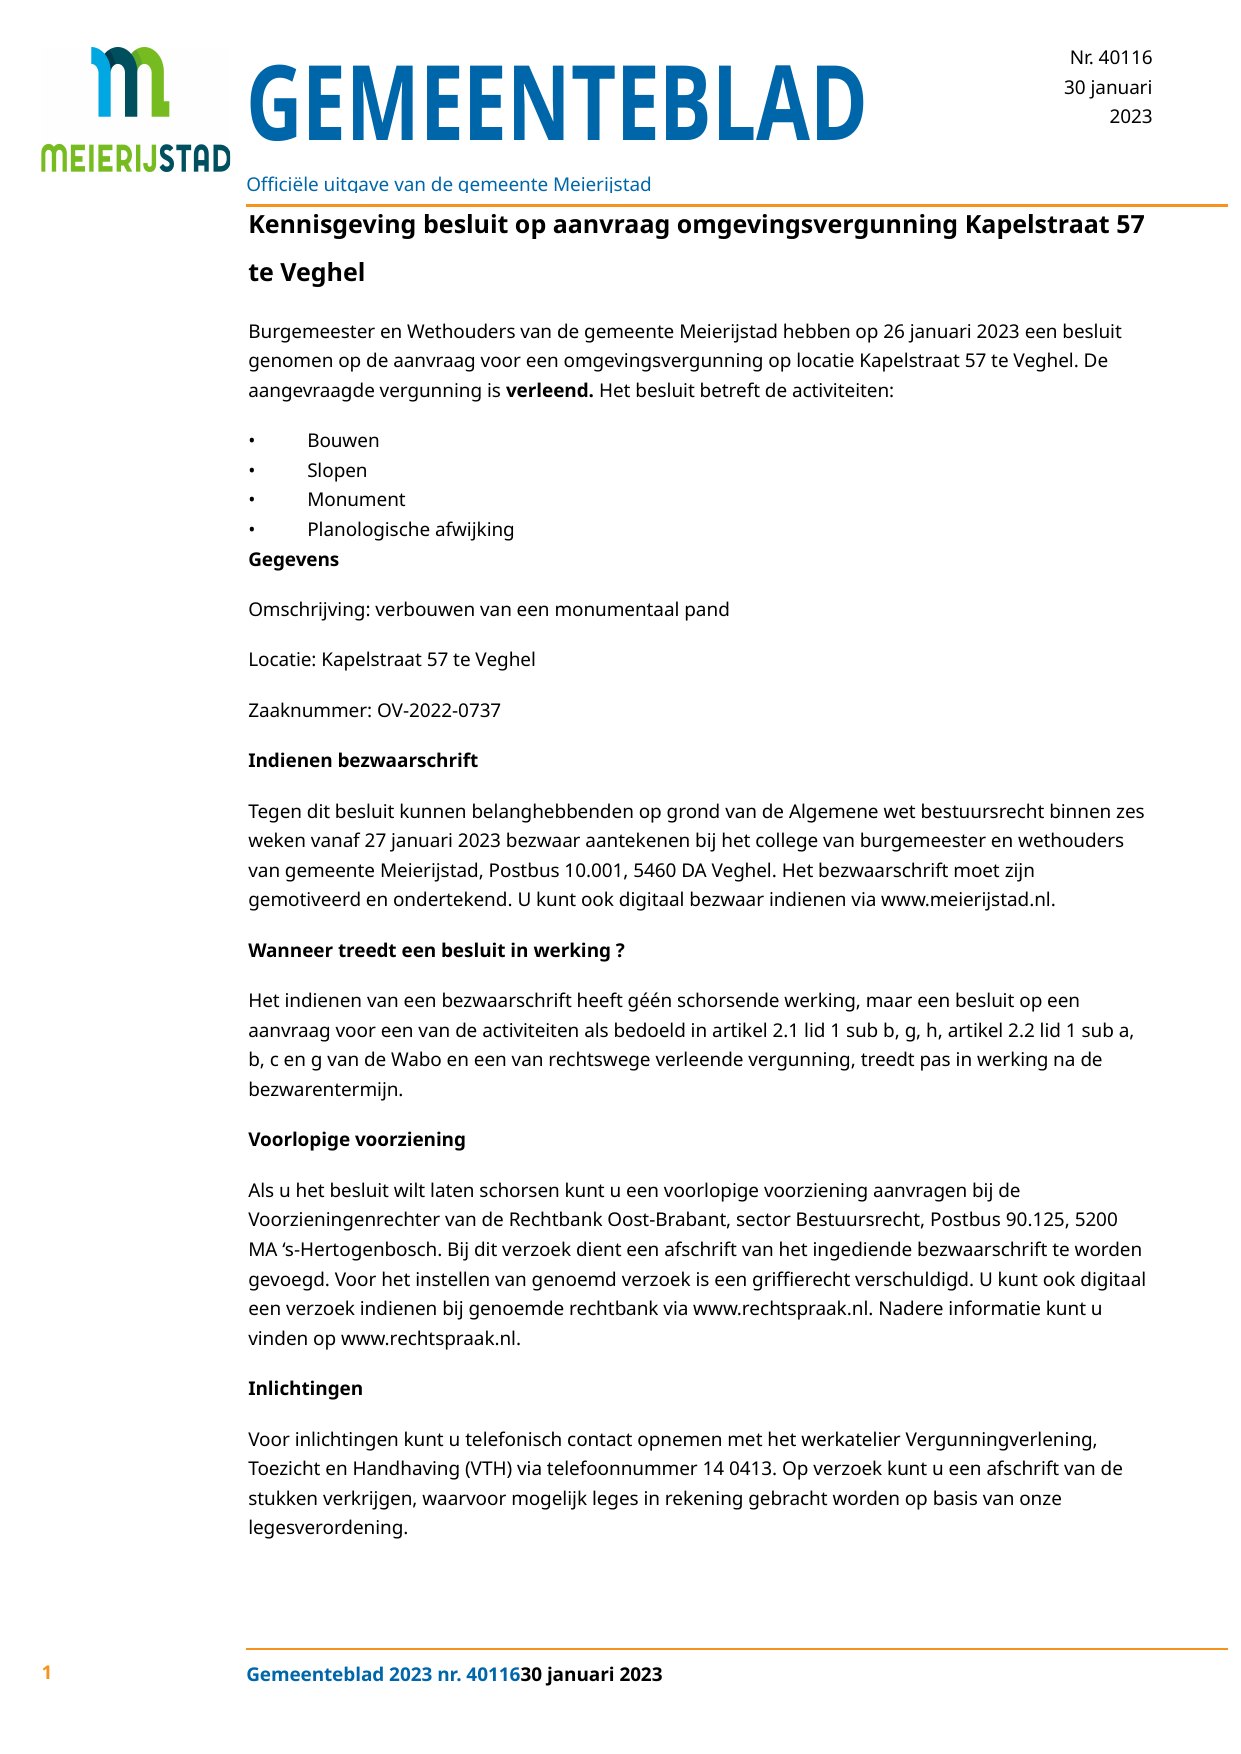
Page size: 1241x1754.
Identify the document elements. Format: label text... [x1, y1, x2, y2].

text Het indienen van een bezwaarschrift heeft géén schorsende werking, maar een besluit op een aanvraag voor een van de activiteiten als bedoeld in artikel 2.1 lid 1 sub b, g, h, artikel 2.2 lid 1 sub a, b, c en g van de Wabo en een van rechtswege verleende vergunning, treedt pas in werking na de bezwarentermijn. [248, 987, 1152, 1102]
list Planologische afwijking [248, 516, 1152, 542]
text Indienen bezwaarschrift [248, 747, 1152, 773]
list Bouwen [248, 427, 1152, 453]
text Omschrijving: verbouwen van een monumentaal pand [248, 596, 1152, 622]
text Voorlopige voorziening [248, 1127, 1152, 1152]
text Gegevens [248, 546, 1152, 572]
text Locatie: Kapelstraat 57 te Veghel [248, 647, 1152, 672]
text Inlichtingen [248, 1375, 1152, 1401]
text Burgemeester en Wethouders van de gemeente Meierijstad hebben op 26 januari 2023 een besluit genomen op de aanvraag voor een omgevingsvergunning op locatie Kapelstraat 57 te Veghel. De aangevraagde vergunning is verleend. Het besluit betreft de activiteiten: [248, 318, 1152, 403]
text Als u het besluit wilt laten schorsen kunt u een voorlopige voorziening aanvragen bij de Voorzieningenrechter van de Rechtbank Oost-Brabant, sector Bestuursrecht, Postbus 90.125, 5200 MA ‘s-Hertogenbosch. Bij dit verzoek dient een afschrift van het ingediende bezwaarschrift te worden gevoegd. Voor het instellen van genoemd verzoek is een griffierecht verschuldigd. U kunt ook digitaal een verzoek indienen bij genoemde rechtbank via www.rechtspraak.nl. Nadere informatie kunt u vinden op www.rechtspraak.nl. [248, 1177, 1152, 1351]
text Voor inlichtingen kunt u telefonisch contact opnemen met het werkatelier Vergunningverlening, Toezicht en Handhaving (VTH) via telefoonnummer 14 0413. Op verzoek kunt u een afschrift van de stukken verkrijgen, waarvoor mogelijk leges in rekening gebracht worden op basis van onze legesverordening. [248, 1426, 1152, 1540]
list Monument [248, 487, 1152, 512]
picture [41, 47, 231, 172]
text Wanneer treedt een besluit in werking ? [248, 937, 1152, 963]
list Slopen [248, 457, 1152, 483]
text Tegen dit besluit kunnen belanghebbenden op grond van de Algemene wet bestuursrecht binnen zes weken vanaf 27 januari 2023 bezwaar aantekenen bij het college van burgemeester en wethouders van gemeente Meierijstad, Postbus 10.001, 5460 DA Veghel. Het bezwaarschrift moet zijn gemotiveerd en ondertekend. U kunt ook digitaal bezwaar indienen via www.meierijstad.nl. [248, 798, 1152, 912]
text Zaaknummer: OV-2022-0737 [248, 697, 1152, 723]
text Kennisgeving besluit op aanvraag omgevingsvergunning Kapelstraat 57 te Veghel [248, 207, 1152, 288]
